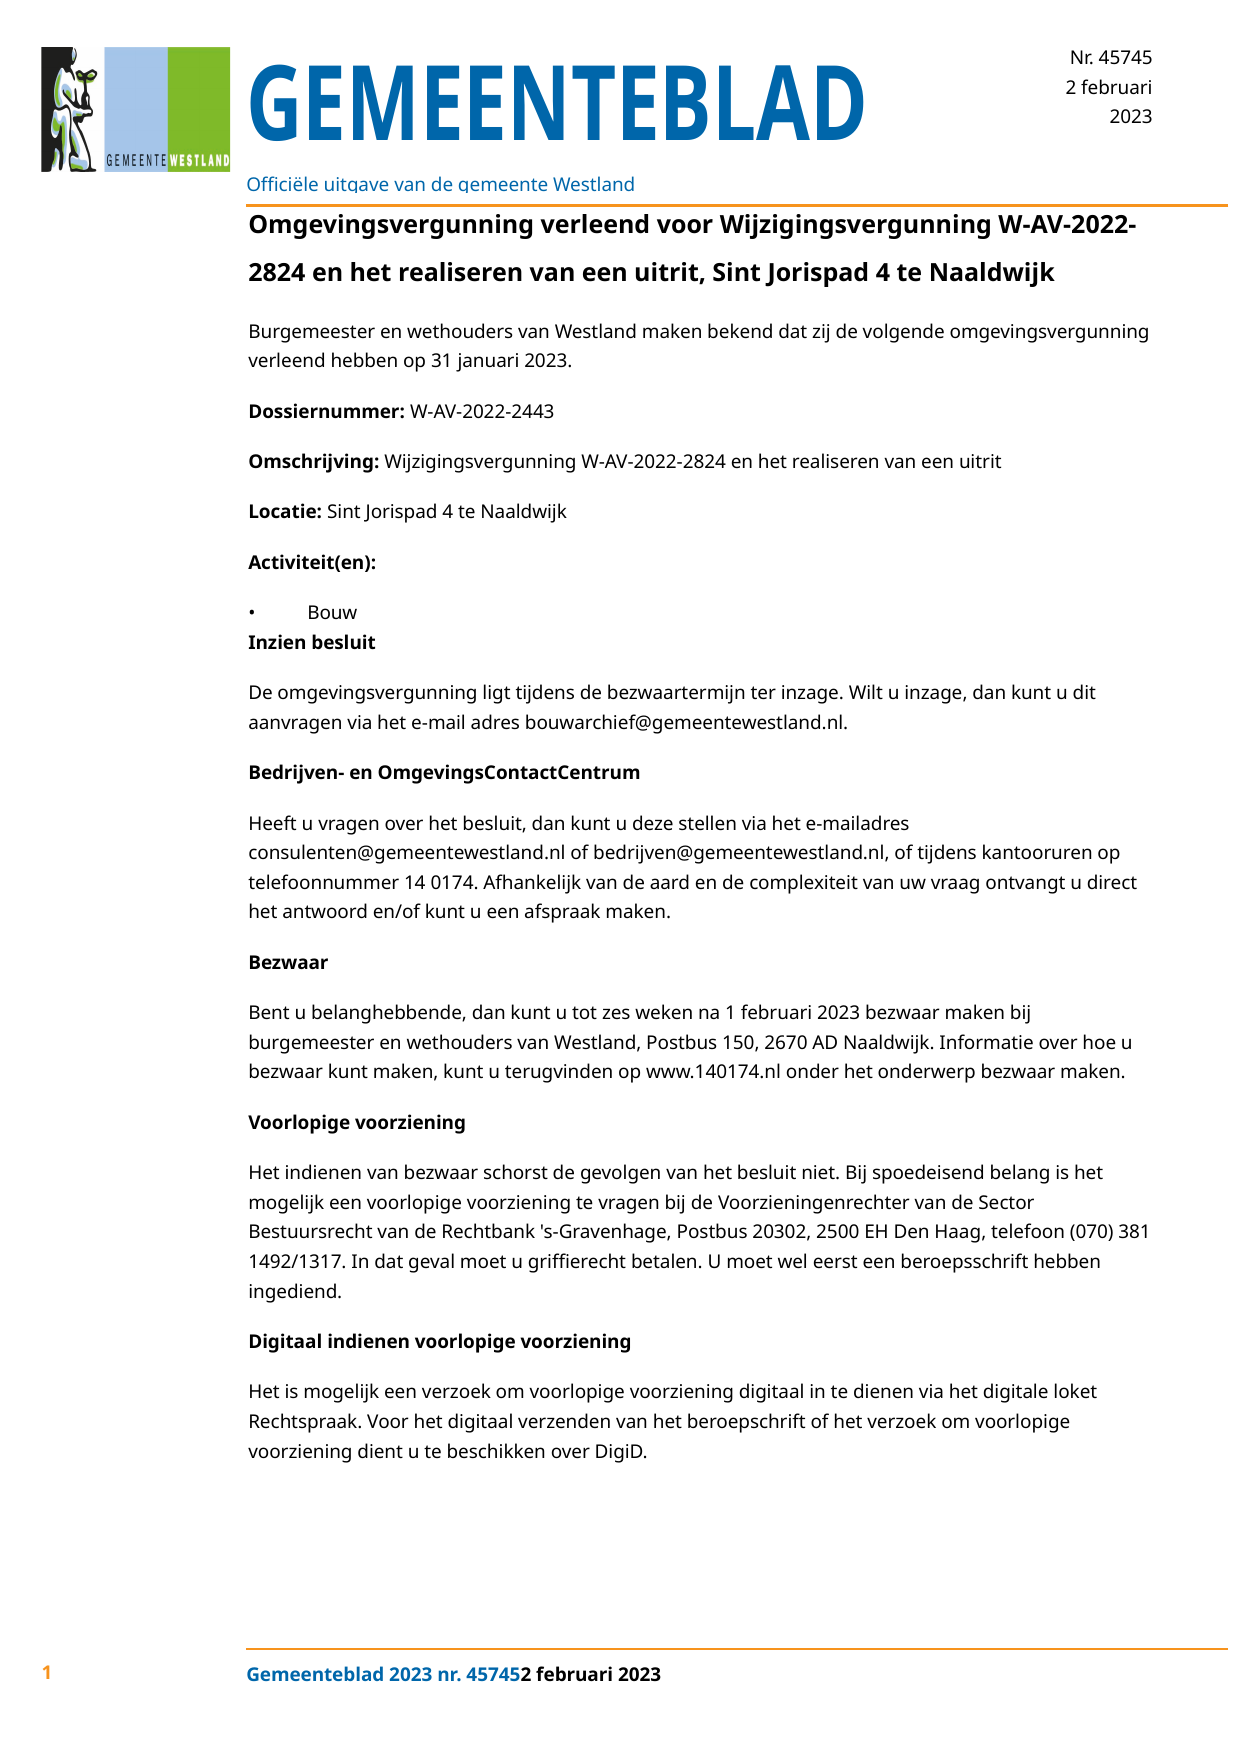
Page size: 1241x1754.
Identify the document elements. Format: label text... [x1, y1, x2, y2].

text Inzien besluit [248, 629, 1152, 655]
text Heeft u vragen over het besluit, dan kunt u deze stellen via het e-mailadres consulenten@gemeentewestland.nl of bedrijven@gemeentewestland.nl, of tijdens kantooruren op telefoonnummer 14 0174. Afhankelijk van de aard en de complexiteit van uw vraag ontvangt u direct het antwoord en/of kunt u een afspraak maken. [248, 810, 1152, 924]
text Bent u belanghebbende, dan kunt u tot zes weken na 1 februari 2023 bezwaar maken bij burgemeester en wethouders van Westland, Postbus 150, 2670 AD Naaldwijk. Informatie over hoe u bezwaar kunt maken, kunt u terugvinden op www.140174.nl onder het onderwerp bezwaar maken. [248, 999, 1152, 1084]
text Locatie: Sint Jorispad 4 te Naaldwijk [248, 499, 1152, 524]
text Bedrijven- en OmgevingsContactCentrum [248, 759, 1152, 785]
text Dossiernummer: W-AV-2022-2443 [248, 398, 1152, 424]
text Digitaal indienen voorlopige voorziening [248, 1328, 1152, 1354]
text Burgemeester en wethouders van Westland maken bekend dat zij de volgende omgevingsvergunning verleend hebben op 31 januari 2023. [248, 318, 1152, 373]
list Bouw [248, 599, 1152, 625]
text Voorlopige voorziening [248, 1109, 1152, 1135]
text De omgevingsvergunning ligt tijdens de bezwaartermijn ter inzage. Wilt u inzage, dan kunt u dit aanvragen via het e-mail adres bouwarchief@gemeentewestland.nl. [248, 679, 1152, 735]
text Het is mogelijk een verzoek om voorlopige voorziening digitaal in te dienen via het digitale loket Rechtspraak. Voor het digitaal verzenden van het beroepschrift of het verzoek om voorlopige voorziening dient u te beschikken over DigiD. [248, 1379, 1152, 1464]
text Bezwaar [248, 949, 1152, 975]
text Omschrijving: Wijzigingsvergunning W-AV-2022-2824 en het realiseren van een uitrit [248, 448, 1152, 474]
text Activiteit(en): [248, 549, 1152, 575]
text Het indienen van bezwaar schorst de gevolgen van het besluit niet. Bij spoedeisend belang is het mogelijk een voorlopige voorziening te vragen bij de Voorzieningenrechter van de Sector Bestuursrecht van de Rechtbank 's-Gravenhage, Postbus 20302, 2500 EH Den Haag, telefoon (070) 381 1492/1317. In dat geval moet u griffierecht betalen. U moet wel eerst een beroepsschrift hebben ingediend. [248, 1159, 1152, 1304]
text Omgevingsvergunning verleend voor Wijzigingsvergunning W-AV-2022-2824 en het realiseren van een uitrit, Sint Jorispad 4 te Naaldwijk [248, 207, 1152, 288]
picture [41, 47, 231, 172]
